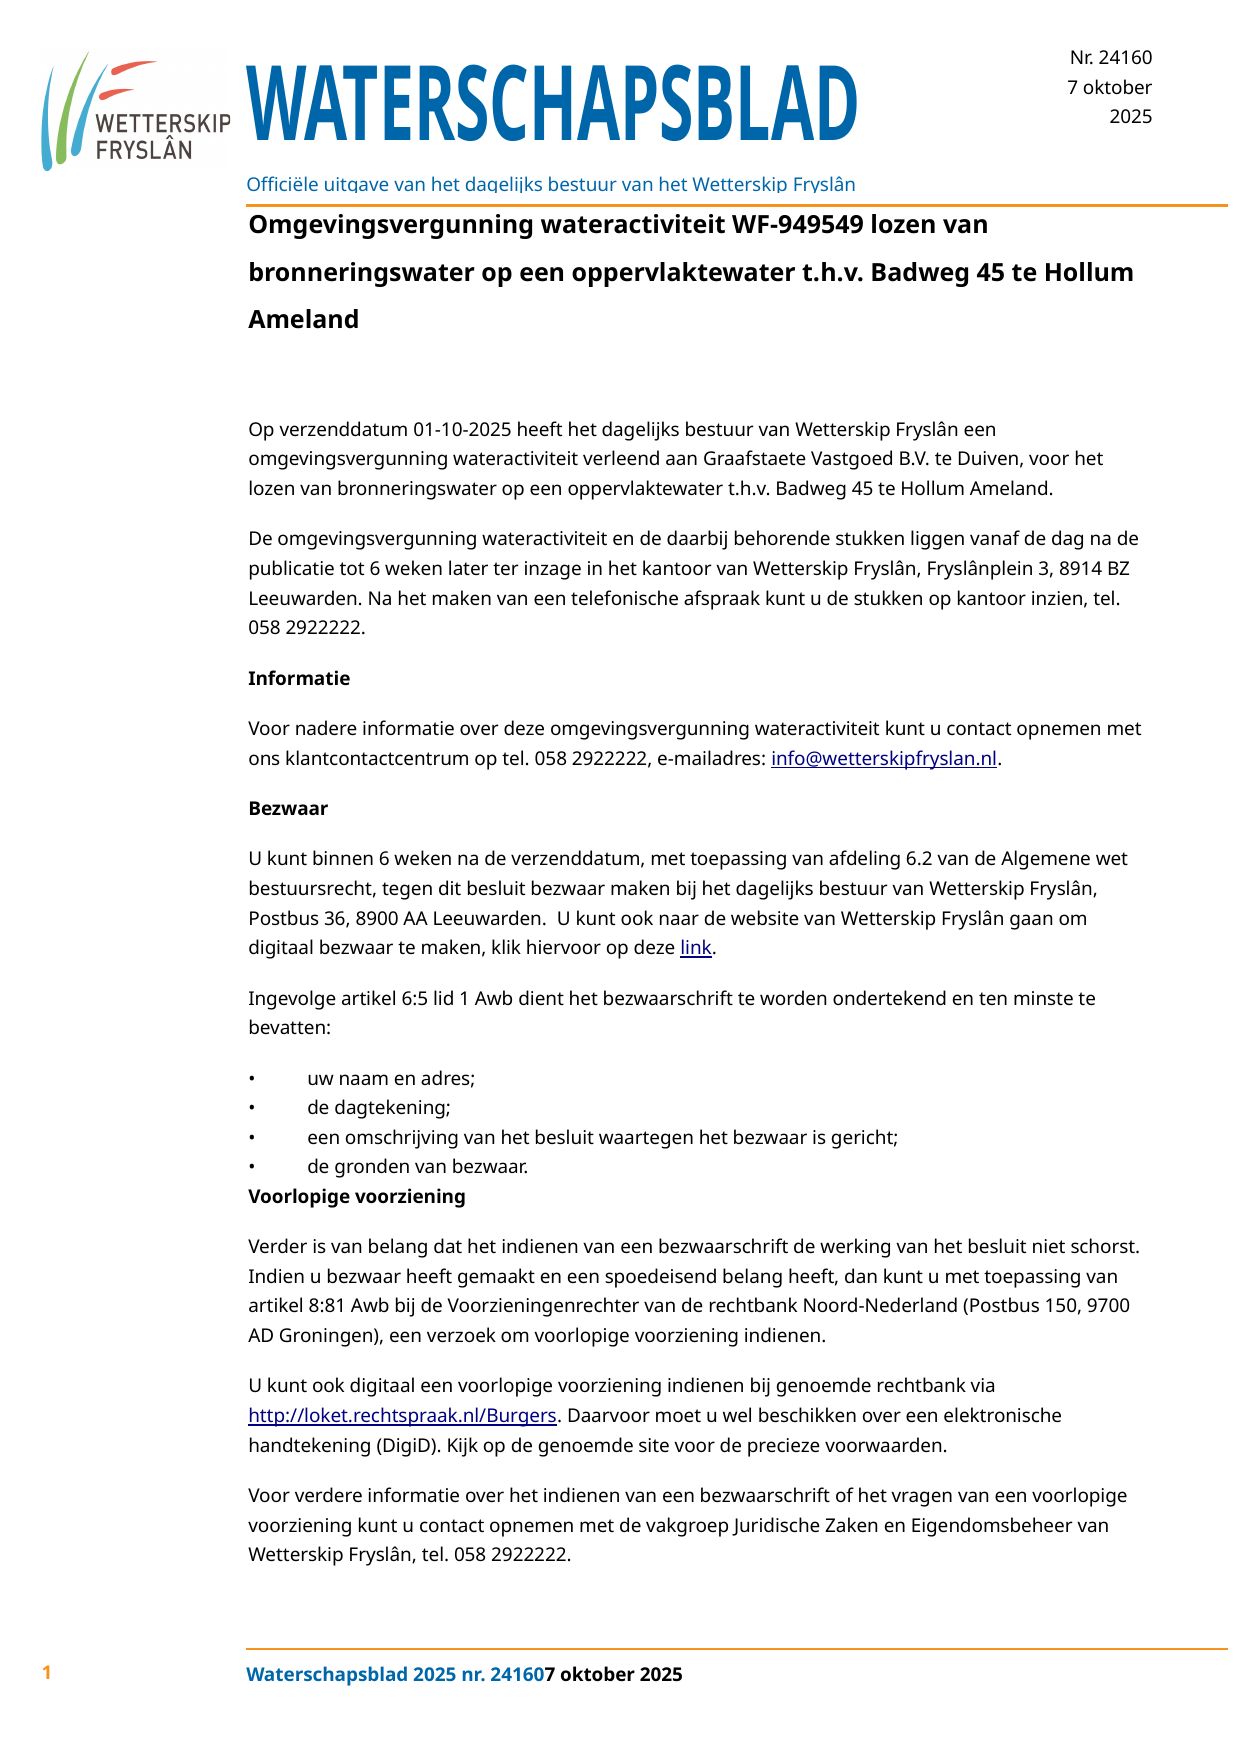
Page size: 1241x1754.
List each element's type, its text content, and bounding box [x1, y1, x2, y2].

text Voorlopige voorziening [248, 1183, 1152, 1209]
list een omschrijving van het besluit waartegen het bezwaar is gericht; [248, 1124, 1152, 1149]
text Op verzenddatum 01-10-2025 heeft het dagelijks bestuur van Wetterskip Fryslân een omgevingsvergunning wateractiviteit verleend aan Graafstaete Vastgoed B.V. te Duiven, voor het lozen van bronneringswater op een oppervlaktewater t.h.v. Badweg 45 te Hollum Ameland. [248, 416, 1152, 501]
list de gronden van bezwaar. [248, 1153, 1152, 1179]
text U kunt binnen 6 weken na de verzenddatum, met toepassing van afdeling 6.2 van de Algemene wet bestuursrecht, tegen dit besluit bezwaar maken bij het dagelijks bestuur van Wetterskip Fryslân, Postbus 36, 8900 AA Leeuwarden. U kunt ook naar de website van Wetterskip Fryslân gaan om digitaal bezwaar te maken, klik hiervoor op deze link. [248, 846, 1152, 960]
text Informatie [248, 665, 1152, 690]
text Omgevingsvergunning wateractiviteit WF-949549 lozen van bronneringswater op een oppervlaktewater t.h.v. Badweg 45 te Hollum Ameland [248, 207, 1152, 336]
text Voor verdere informatie over het indienen van een bezwaarschrift of het vragen van een voorlopige voorziening kunt u contact opnemen met de vakgroep Juridische Zaken en Eigendomsbeheer van Wetterskip Fryslân, tel. 058 2922222. [248, 1482, 1152, 1567]
text Ingevolge artikel 6:5 lid 1 Awb dient het bezwaarschrift te worden ondertekend en ten minste te bevatten: [248, 985, 1152, 1040]
text Voor nadere informatie over deze omgevingsvergunning wateractiviteit kunt u contact opnemen met ons klantcontactcentrum op tel. 058 2922222, e-mailadres: info@wetterskipfryslan.nl. [248, 715, 1152, 770]
list de dagtekening; [248, 1094, 1152, 1120]
picture [41, 47, 231, 172]
text Verder is van belang dat het indienen van een bezwaarschrift de werking van het besluit niet schorst. Indien u bezwaar heeft gemaakt en een spoedeisend belang heeft, dan kunt u met toepassing van artikel 8:81 Awb bij de Voorzieningenrechter van de rechtbank Noord-Nederland (Postbus 150, 9700 AD Groningen), een verzoek om voorlopige voorziening indienen. [248, 1233, 1152, 1348]
list uw naam en adres; [248, 1065, 1152, 1090]
text Bezwaar [248, 795, 1152, 821]
text De omgevingsvergunning wateractiviteit en de daarbij behorende stukken liggen vanaf de dag na de publicatie tot 6 weken later ter inzage in het kantoor van Wetterskip Fryslân, Fryslânplein 3, 8914 BZ Leeuwarden. Na het maken van een telefonische afspraak kunt u de stukken op kantoor inzien, tel. 058 2922222. [248, 526, 1152, 640]
text U kunt ook digitaal een voorlopige voorziening indienen bij genoemde rechtbank via http://loket.rechtspraak.nl/Burgers. Daarvoor moet u wel beschikken over een elektronische handtekening (DigiD). Kijk op de genoemde site voor de precieze voorwaarden. [248, 1373, 1152, 1457]
